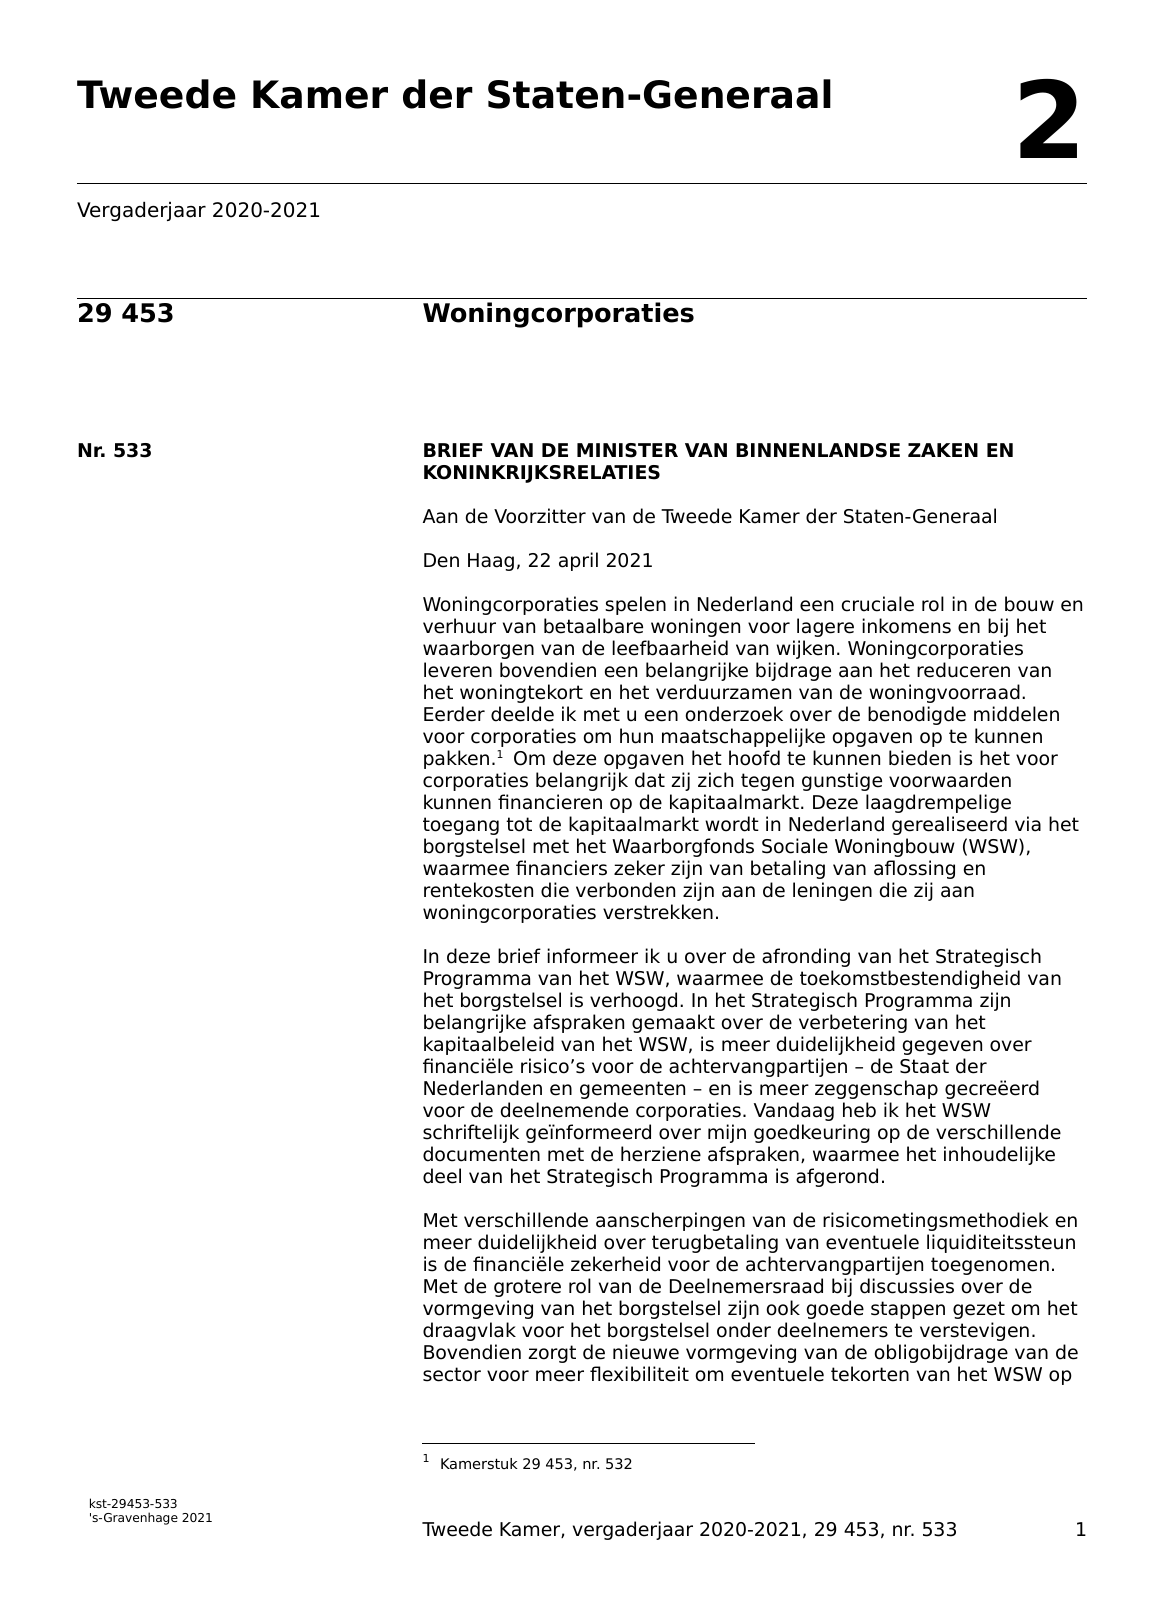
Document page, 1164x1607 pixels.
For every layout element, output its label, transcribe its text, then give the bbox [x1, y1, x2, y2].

text In deze brief informeer ik u over de afronding van het Strategisch Programma van het WSW, waarmee de toekomstbestendigheid van het borgstelsel is verhoogd. In het Strategisch Programma zijn belangrijke afspraken gemaakt over de verbetering van het kapitaalbeleid van het WSW, is meer duidelijkheid gegeven over financiële risico’s voor de achtervangpartijen – de Staat der Nederlanden en gemeenten – en is meer zeggenschap gecreëerd voor de deelnemende corporaties. Vandaag heb ik het WSW schriftelijk geïnformeerd over mijn goedkeuring op de verschillende documenten met de herziene afspraken, waarmee het inhoudelijke deel van het Strategisch Programma is afgerond. [422, 946, 1087, 1188]
table_header 2 [886, 59, 1087, 183]
text Aan de Voorzitter van de Tweede Kamer der Staten-Generaal [422, 506, 1087, 528]
text Met verschillende aanscherpingen van de risicometingsmethodiek en meer duidelijkheid over terugbetaling van eventuele liquiditeitssteun is de financiële zekerheid voor de achtervangpartijen toegenomen. Met de grotere rol van de Deelnemersraad bij discussies over de vormgeving van het borgstelsel zijn ook goede stappen gezet om het draagvlak voor het borgstelsel onder deelnemers te verstevigen. Bovendien zorgt de nieuwe vormgeving van de obligobijdrage van de sector voor meer flexibiliteit om eventuele tekorten van het WSW op [422, 1210, 1087, 1386]
text kst-29453-533 [88, 1497, 323, 1511]
subtitle 29 453 Woningcorporaties [77, 299, 1087, 329]
text 's-Gravenhage 2021 [88, 1511, 323, 1525]
text Kamerstuk 29 453, nr. 532 [422, 1452, 1087, 1474]
text Den Haag, 22 april 2021 [422, 550, 1087, 572]
subtitle Nr. 533 BRIEF VAN DE MINISTER VAN BINNENLANDSE ZAKEN EN KONINKRIJKSRELATIES [77, 440, 1087, 484]
text Woningcorporaties spelen in Nederland een cruciale rol in de bouw en verhuur van betaalbare woningen voor lagere inkomens en bij het waarborgen van de leefbaarheid van wijken. Woningcorporaties leveren bovendien een belangrijke bijdrage aan het reduceren van het woningtekort en het verduurzamen van de woningvoorraad. Eerder deelde ik met u een onderzoek over de benodigde middelen voor corporaties om hun maatschappelijke opgaven op te kunnen pakken. Om deze opgaven het hoofd te kunnen bieden is het voor corporaties belangrijk dat zij zich tegen gunstige voorwaarden kunnen financieren op de kapitaalmarkt. Deze laagdrempelige toegang tot de kapitaalmarkt wordt in Nederland gerealiseerd via het borgstelsel met het Waarborgfonds Sociale Woningbouw (WSW), waarmee financiers zeker zijn van betaling van aflossing en rentekosten die verbonden zijn aan de leningen die zij aan woningcorporaties verstrekken. [422, 594, 1087, 924]
table_cell Vergaderjaar 2020-2021 [77, 184, 1087, 298]
table_header Tweede Kamer der Staten-Generaal [77, 59, 886, 183]
